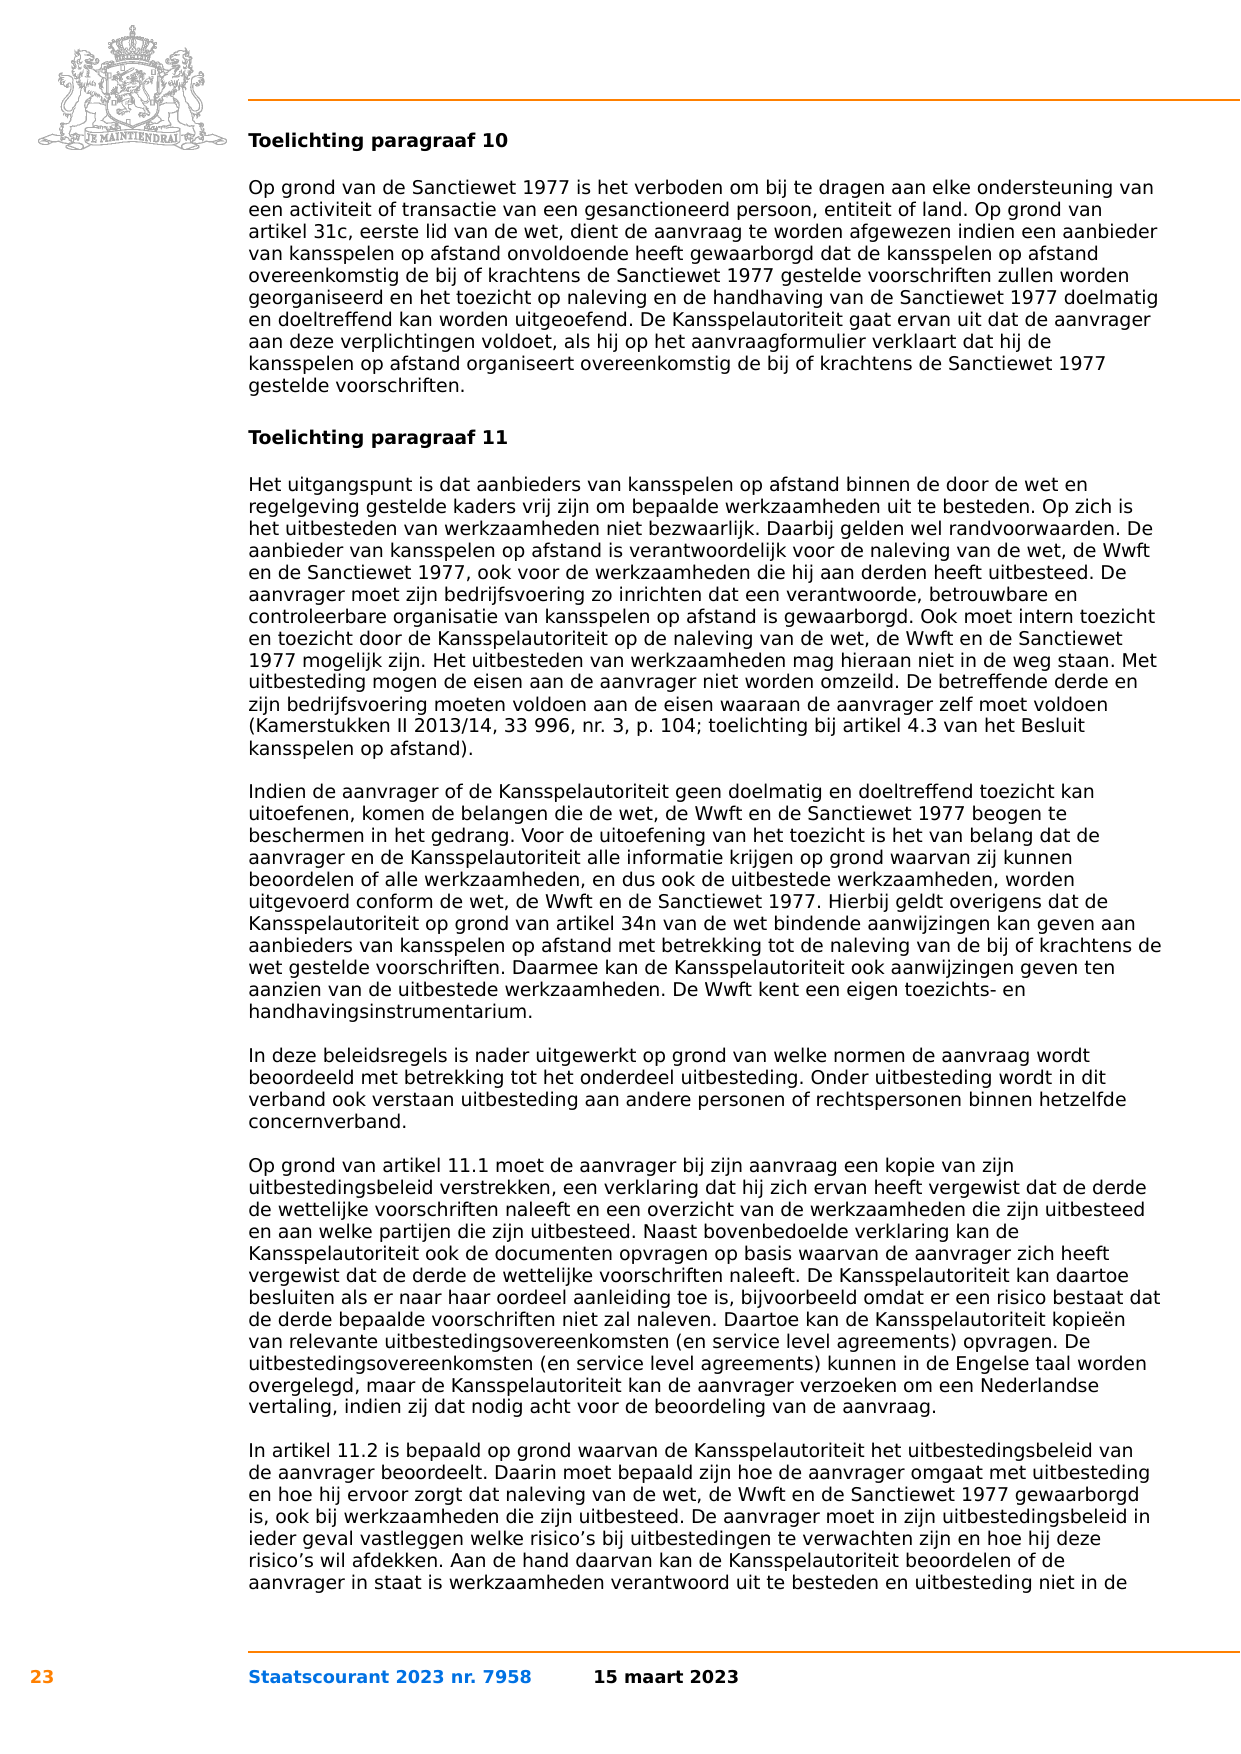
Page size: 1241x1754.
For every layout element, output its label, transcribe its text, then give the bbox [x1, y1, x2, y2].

text In deze beleidsregels is nader uitgewerkt op grond van welke normen de aanvraag wordt beoordeeld met betrekking tot het onderdeel uitbesteding. Onder uitbesteding wordt in dit verband ook verstaan uitbesteding aan andere personen of rechtspersonen binnen hetzelfde concernverband. [248, 1045, 1163, 1133]
text In artikel 11.2 is bepaald op grond waarvan de Kansspelautoriteit het uitbestedingsbeleid van de aanvrager beoordeelt. Daarin moet bepaald zijn hoe de aanvrager omgaat met uitbesteding en hoe hij ervoor zorgt dat naleving van de wet, de Wwft en de Sanctiewet 1977 gewaarborgd is, ook bij werkzaamheden die zijn uitbesteed. De aanvrager moet in zijn uitbestedingsbeleid in ieder geval vastleggen welke risico’s bij uitbestedingen te verwachten zijn en hoe hij deze risico’s wil afdekken. Aan de hand daarvan kan de Kansspelautoriteit beoordelen of de aanvrager in staat is werkzaamheden verantwoord uit te besteden en uitbesteding niet in de [248, 1440, 1163, 1594]
picture [38, 25, 227, 150]
subtitle Toelichting paragraaf 11 [248, 427, 1163, 449]
text Indien de aanvrager of de Kansspelautoriteit geen doelmatig en doeltreffend toezicht kan uitoefenen, komen de belangen die de wet, de Wwft en de Sanctiewet 1977 beogen te beschermen in het gedrang. Voor de uitoefening van het toezicht is het van belang dat de aanvrager en de Kansspelautoriteit alle informatie krijgen op grond waarvan zij kunnen beoordelen of alle werkzaamheden, en dus ook de uitbestede werkzaamheden, worden uitgevoerd conform de wet, de Wwft en de Sanctiewet 1977. Hierbij geldt overigens dat de Kansspelautoriteit op grond van artikel 34n van de wet bindende aanwijzingen kan geven aan aanbieders van kansspelen op afstand met betrekking tot de naleving van de bij of krachtens de wet gestelde voorschriften. Daarmee kan de Kansspelautoriteit ook aanwijzingen geven ten aanzien van de uitbestede werkzaamheden. De Wwft kent een eigen toezichts- en handhavingsinstrumentarium. [248, 781, 1163, 1023]
text Op grond van artikel 11.1 moet de aanvrager bij zijn aanvraag een kopie van zijn uitbestedingsbeleid verstrekken, een verklaring dat hij zich ervan heeft vergewist dat de derde de wettelijke voorschriften naleeft en een overzicht van de werkzaamheden die zijn uitbesteed en aan welke partijen die zijn uitbesteed. Naast bovenbedoelde verklaring kan de Kansspelautoriteit ook de documenten opvragen op basis waarvan de aanvrager zich heeft vergewist dat de derde de wettelijke voorschriften naleeft. De Kansspelautoriteit kan daartoe besluiten als er naar haar oordeel aanleiding toe is, bijvoorbeeld omdat er een risico bestaat dat de derde bepaalde voorschriften niet zal naleven. Daartoe kan de Kansspelautoriteit kopieën van relevante uitbestedingsovereenkomsten (en service level agreements) opvragen. De uitbestedingsovereenkomsten (en service level agreements) kunnen in de Engelse taal worden overgelegd, maar de Kansspelautoriteit kan de aanvrager verzoeken om een Nederlandse vertaling, indien zij dat nodig acht voor de beoordeling van de aanvraag. [248, 1155, 1163, 1418]
text Het uitgangspunt is dat aanbieders van kansspelen op afstand binnen de door de wet en regelgeving gestelde kaders vrij zijn om bepaalde werkzaamheden uit te besteden. Op zich is het uitbesteden van werkzaamheden niet bezwaarlijk. Daarbij gelden wel randvoorwaarden. De aanbieder van kansspelen op afstand is verantwoordelijk voor de naleving van de wet, de Wwft en de Sanctiewet 1977, ook voor de werkzaamheden die hij aan derden heeft uitbesteed. De aanvrager moet zijn bedrijfsvoering zo inrichten dat een verantwoorde, betrouwbare en controleerbare organisatie van kansspelen op afstand is gewaarborgd. Ook moet intern toezicht en toezicht door de Kansspelautoriteit op de naleving van de wet, de Wwft en de Sanctiewet 1977 mogelijk zijn. Het uitbesteden van werkzaamheden mag hieraan niet in de weg staan. Met uitbesteding mogen de eisen aan de aanvrager niet worden omzeild. De betreffende derde en zijn bedrijfsvoering moeten voldoen aan de eisen waaraan de aanvrager zelf moet voldoen (Kamerstukken II 2013/14, 33 996, nr. 3, p. 104; toelichting bij artikel 4.3 van het Besluit kansspelen op afstand). [248, 474, 1163, 759]
text Op grond van de Sanctiewet 1977 is het verboden om bij te dragen aan elke ondersteuning van een activiteit of transactie van een gesanctioneerd persoon, entiteit of land. Op grond van artikel 31c, eerste lid van de wet, dient de aanvraag te worden afgewezen indien een aanbieder van kansspelen op afstand onvoldoende heeft gewaarborgd dat de kansspelen op afstand overeenkomstig de bij of krachtens de Sanctiewet 1977 gestelde voorschriften zullen worden georganiseerd en het toezicht op naleving en de handhaving van de Sanctiewet 1977 doelmatig en doeltreffend kan worden uitgeoefend. De Kansspelautoriteit gaat ervan uit dat de aanvrager aan deze verplichtingen voldoet, als hij op het aanvraagformulier verklaart dat hij de kansspelen op afstand organiseert overeenkomstig de bij of krachtens de Sanctiewet 1977 gestelde voorschriften. [248, 177, 1163, 397]
subtitle Toelichting paragraaf 10 [248, 130, 1163, 152]
